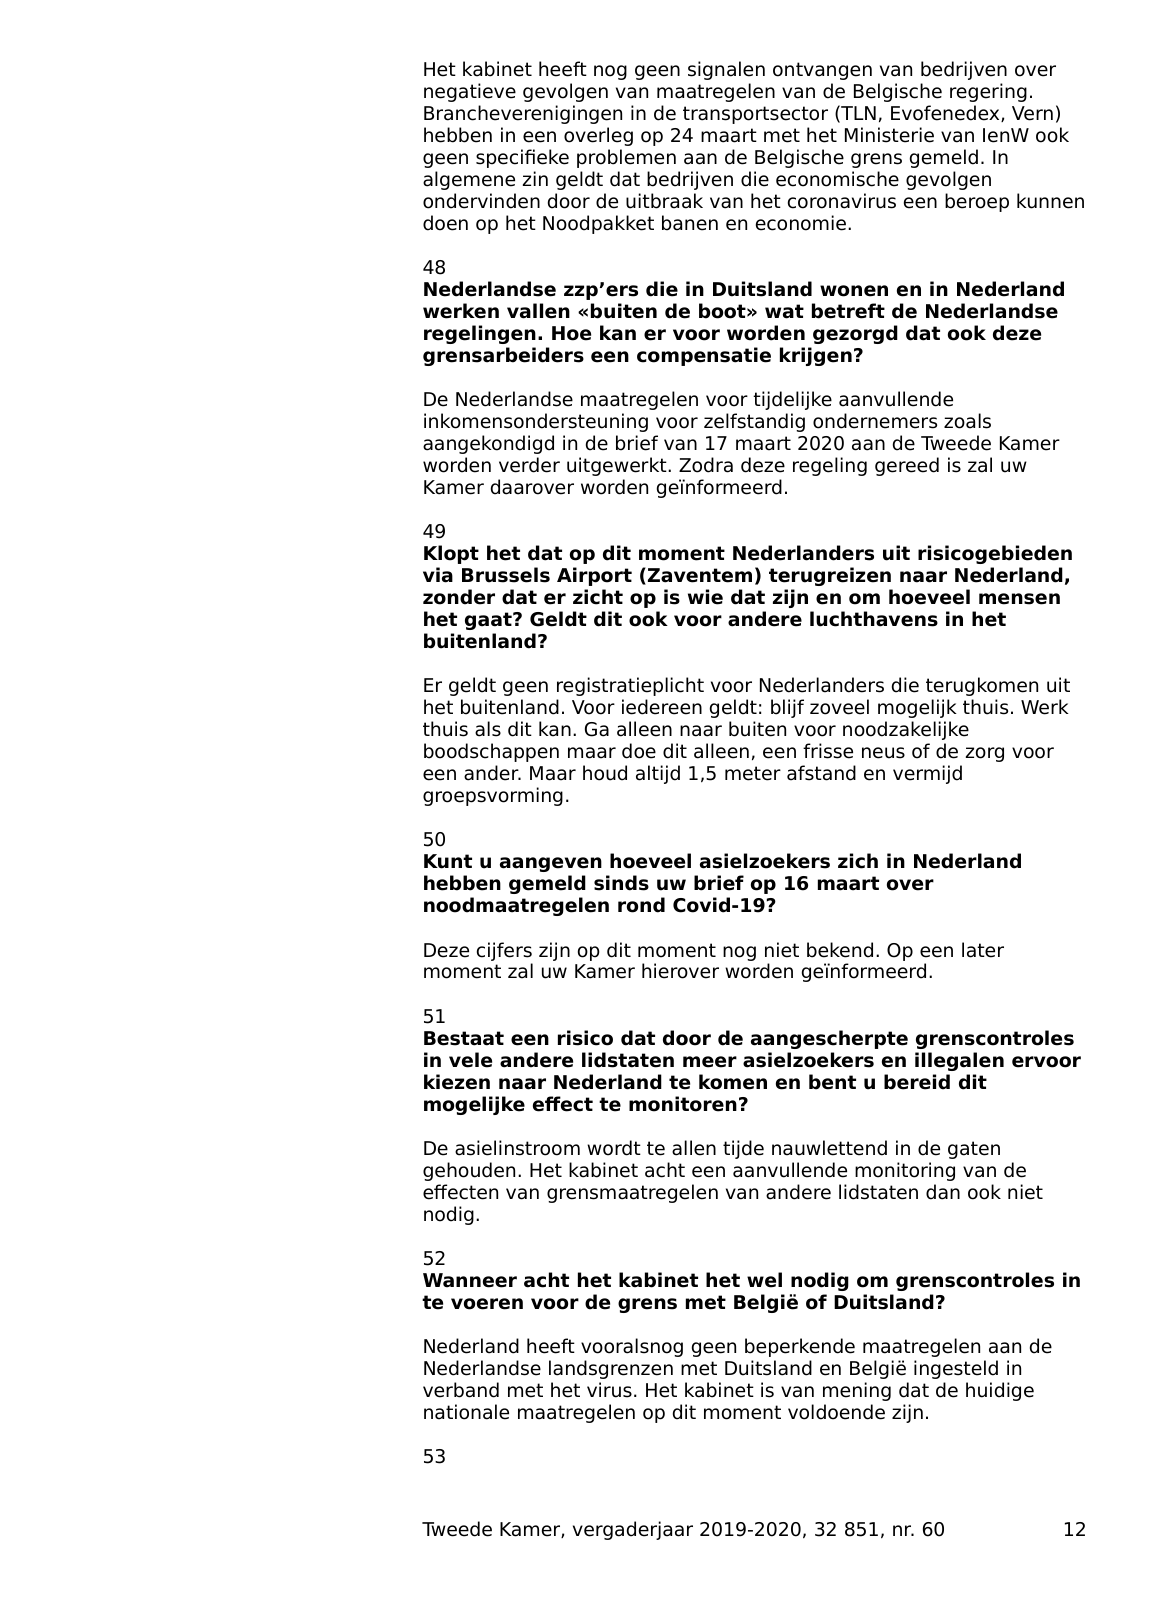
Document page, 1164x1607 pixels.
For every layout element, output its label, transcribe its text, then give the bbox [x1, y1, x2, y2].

text 50 [422, 829, 1087, 851]
text Kunt u aangeven hoeveel asielzoekers zich in Nederland hebben gemeld sinds uw brief op 16 maart over noodmaatregelen rond Covid-19? [422, 851, 1087, 917]
text Klopt het dat op dit moment Nederlanders uit risicogebieden via Brussels Airport (Zaventem) terugreizen naar Nederland, zonder dat er zicht op is wie dat zijn en om hoeveel mensen het gaat? Geldt dit ook voor andere luchthavens in het buitenland? [422, 543, 1087, 653]
text Het kabinet heeft nog geen signalen ontvangen van bedrijven over negatieve gevolgen van maatregelen van de Belgische regering. Brancheverenigingen in de transportsector (TLN, Evofenedex, Vern) hebben in een overleg op 24 maart met het Ministerie van IenW ook geen specifieke problemen aan de Belgische grens gemeld. In algemene zin geldt dat bedrijven die economische gevolgen ondervinden door de uitbraak van het coronavirus een beroep kunnen doen op het Noodpakket banen en economie. [422, 59, 1087, 235]
text 51 [422, 1006, 1087, 1028]
text Nederland heeft vooralsnog geen beperkende maatregelen aan de Nederlandse landsgrenzen met Duitsland en België ingesteld in verband met het virus. Het kabinet is van mening dat de huidige nationale maatregelen op dit moment voldoende zijn. [422, 1336, 1087, 1424]
text Wanneer acht het kabinet het wel nodig om grenscontroles in te voeren voor de grens met België of Duitsland? [422, 1270, 1087, 1314]
text Deze cijfers zijn op dit moment nog niet bekend. Op een later moment zal uw Kamer hierover worden geïnformeerd. [422, 939, 1087, 983]
text 48 [422, 257, 1087, 279]
text De asielinstroom wordt te allen tijde nauwlettend in de gaten gehouden. Het kabinet acht een aanvullende monitoring van de effecten van grensmaatregelen van andere lidstaten dan ook niet nodig. [422, 1138, 1087, 1226]
text 53 [422, 1446, 1087, 1468]
text Bestaat een risico dat door de aangescherpte grenscontroles in vele andere lidstaten meer asielzoekers en illegalen ervoor kiezen naar Nederland te komen en bent u bereid dit mogelijke effect te monitoren? [422, 1028, 1087, 1116]
text 52 [422, 1248, 1087, 1270]
text Er geldt geen registratieplicht voor Nederlanders die terugkomen uit het buitenland. Voor iedereen geldt: blijf zoveel mogelijk thuis. Werk thuis als dit kan. Ga alleen naar buiten voor noodzakelijke boodschappen maar doe dit alleen, een frisse neus of de zorg voor een ander. Maar houd altijd 1,5 meter afstand en vermijd groepsvorming. [422, 675, 1087, 807]
text Nederlandse zzp’ers die in Duitsland wonen en in Nederland werken vallen «buiten de boot» wat betreft de Nederlandse regelingen. Hoe kan er voor worden gezorgd dat ook deze grensarbeiders een compensatie krijgen? [422, 279, 1087, 367]
text De Nederlandse maatregelen voor tijdelijke aanvullende inkomensondersteuning voor zelfstandig ondernemers zoals aangekondigd in de brief van 17 maart 2020 aan de Tweede Kamer worden verder uitgewerkt. Zodra deze regeling gereed is zal uw Kamer daarover worden geïnformeerd. [422, 389, 1087, 499]
text 49 [422, 521, 1087, 543]
